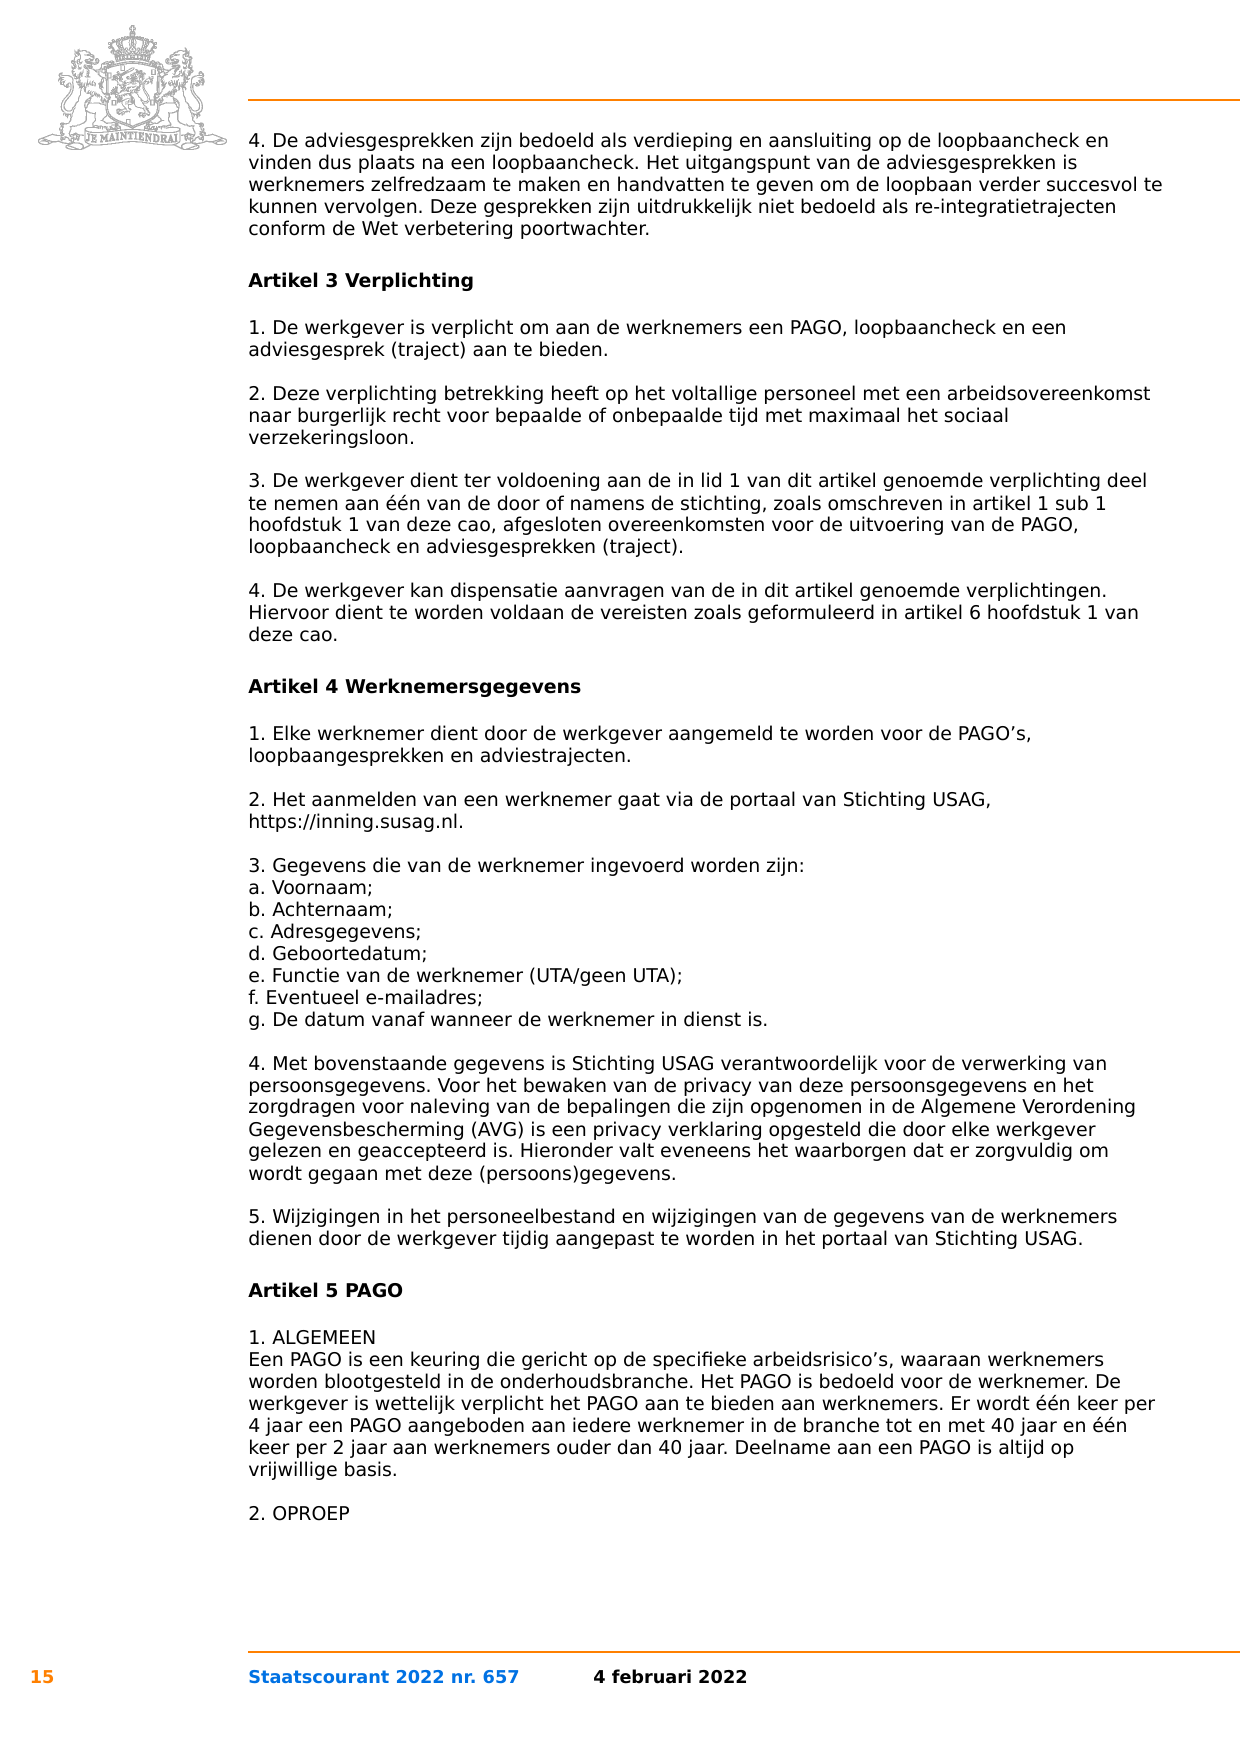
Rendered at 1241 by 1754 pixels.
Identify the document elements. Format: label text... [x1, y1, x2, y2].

subtitle Artikel 3 Verplichting [248, 270, 1163, 292]
text g. De datum vanaf wanneer de werknemer in dienst is. [248, 1009, 1163, 1031]
text 2. Het aanmelden van een werknemer gaat via de portaal van Stichting USAG, https://inning.susag.nl. [248, 789, 1163, 833]
text 3. De werkgever dient ter voldoening aan de in lid 1 van dit artikel genoemde verplichting deel te nemen aan één van de door of namens de stichting, zoals omschreven in artikel 1 sub 1 hoofdstuk 1 van deze cao, afgesloten overeenkomsten voor de uitvoering van de PAGO, loopbaancheck en adviesgesprekken (traject). [248, 470, 1163, 558]
text b. Achternaam; [248, 899, 1163, 921]
text 2. Deze verplichting betrekking heeft op het voltallige personeel met een arbeidsovereenkomst naar burgerlijk recht voor bepaalde of onbepaalde tijd met maximaal het sociaal verzekeringsloon. [248, 383, 1163, 448]
text 1. Elke werknemer dient door de werkgever aangemeld te worden voor de PAGO’s, loopbaangesprekken en adviestrajecten. [248, 723, 1163, 767]
text f. Eventueel e-mailadres; [248, 987, 1163, 1009]
subtitle Artikel 5 PAGO [248, 1280, 1163, 1302]
text 1. De werkgever is verplicht om aan de werknemers een PAGO, loopbaancheck en een adviesgesprek (traject) aan te bieden. [248, 317, 1163, 361]
text a. Voornaam; [248, 877, 1163, 899]
text 2. OPROEP [248, 1503, 1163, 1525]
text 1. ALGEMEEN [248, 1327, 1163, 1349]
text 5. Wijzigingen in het personeelbestand en wijzigingen van de gegevens van de werknemers dienen door de werkgever tijdig aangepast te worden in het portaal van Stichting USAG. [248, 1206, 1163, 1250]
text 4. De adviesgesprekken zijn bedoeld als verdieping en aansluiting op de loopbaancheck en vinden dus plaats na een loopbaancheck. Het uitgangspunt van de adviesgesprekken is werknemers zelfredzaam te maken en handvatten te geven om de loopbaan verder succesvol te kunnen vervolgen. Deze gesprekken zijn uitdrukkelijk niet bedoeld als re-integratietrajecten conform de Wet verbetering poortwachter. [248, 130, 1163, 240]
picture [38, 25, 227, 150]
text 4. De werkgever kan dispensatie aanvragen van de in dit artikel genoemde verplichtingen. Hiervoor dient te worden voldaan de vereisten zoals geformuleerd in artikel 6 hoofdstuk 1 van deze cao. [248, 580, 1163, 646]
subtitle Artikel 4 Werknemersgegevens [248, 676, 1163, 698]
text Een PAGO is een keuring die gericht op de specifieke arbeidsrisico’s, waaraan werknemers worden blootgesteld in de onderhoudsbranche. Het PAGO is bedoeld voor de werknemer. De werkgever is wettelijk verplicht het PAGO aan te bieden aan werknemers. Er wordt één keer per 4 jaar een PAGO aangeboden aan iedere werknemer in de branche tot en met 40 jaar en één keer per 2 jaar aan werknemers ouder dan 40 jaar. Deelname aan een PAGO is altijd op vrijwillige basis. [248, 1349, 1163, 1481]
text d. Geboortedatum; [248, 943, 1163, 965]
text c. Adresgegevens; [248, 921, 1163, 943]
text 3. Gegevens die van de werknemer ingevoerd worden zijn: [248, 855, 1163, 877]
text e. Functie van de werknemer (UTA/geen UTA); [248, 965, 1163, 987]
text 4. Met bovenstaande gegevens is Stichting USAG verantwoordelijk voor de verwerking van persoonsgegevens. Voor het bewaken van de privacy van deze persoonsgegevens en het zorgdragen voor naleving van de bepalingen die zijn opgenomen in de Algemene Verordening Gegevensbescherming (AVG) is een privacy verklaring opgesteld die door elke werkgever gelezen en geaccepteerd is. Hieronder valt eveneens het waarborgen dat er zorgvuldig om wordt gegaan met deze (persoons)gegevens. [248, 1052, 1163, 1184]
